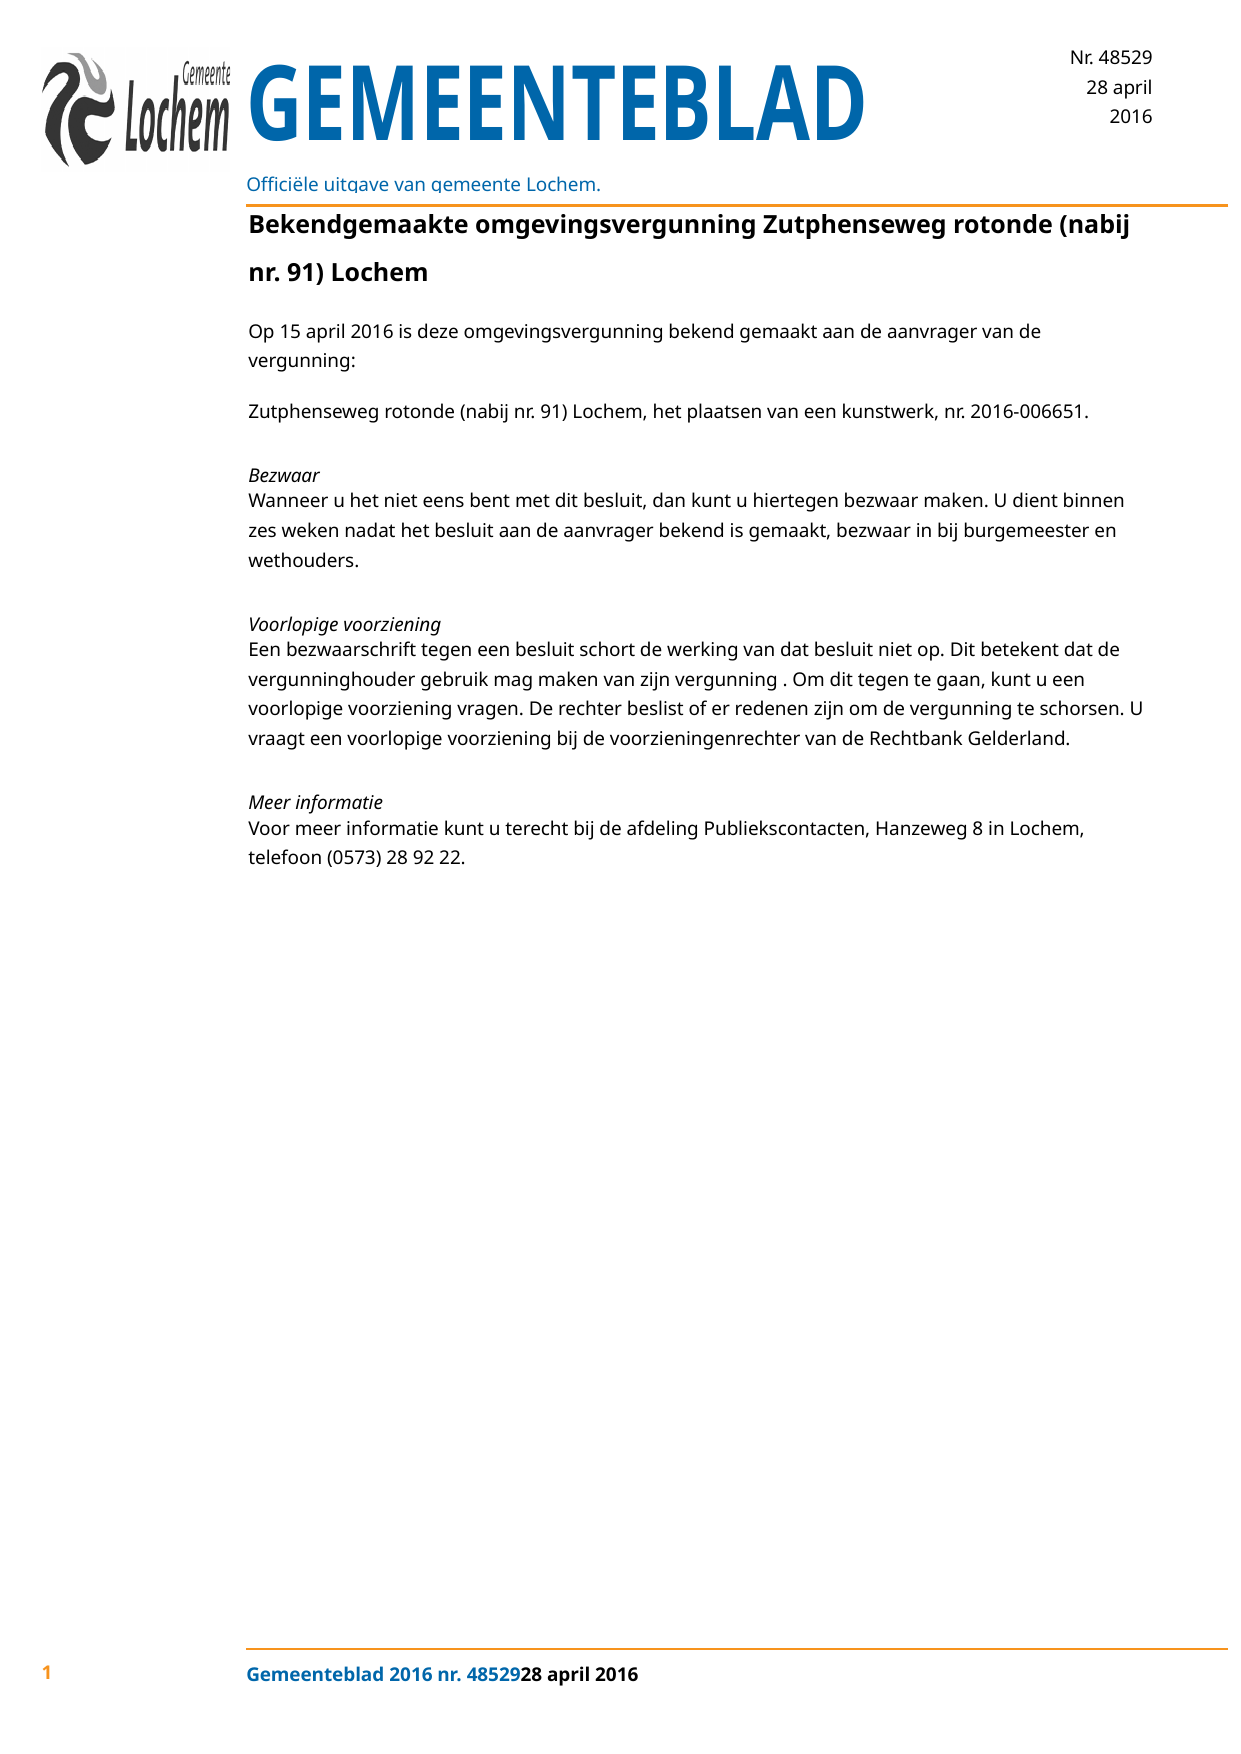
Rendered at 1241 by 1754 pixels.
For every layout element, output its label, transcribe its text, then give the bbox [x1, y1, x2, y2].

text Op 15 april 2016 is deze omgevingsvergunning bekend gemaakt aan de aanvrager van de vergunning: [248, 318, 1152, 373]
text Meer informatie [248, 789, 1152, 815]
text Voorlopige voorziening [248, 611, 1152, 636]
text Wanneer u het niet eens bent met dit besluit, dan kunt u hiertegen bezwaar maken. U dient binnen zes weken nadat het besluit aan de aanvrager bekend is gemaakt, bezwaar in bij burgemeester en wethouders. [248, 488, 1152, 572]
text Voor meer informatie kunt u terecht bij de afdeling Publiekscontacten, Hanzeweg 8 in Lochem, telefoon (0573) 28 92 22. [248, 815, 1152, 870]
text Een bezwaarschrift tegen een besluit schort de werking van dat besluit niet op. Dit betekent dat de vergunninghouder gebruik mag maken van zijn vergunning . Om dit tegen te gaan, kunt u een voorlopige voorziening vragen. De rechter beslist of er redenen zijn om de vergunning te schorsen. U vraagt een voorlopige voorziening bij de voorzieningenrechter van de Rechtbank Gelderland. [248, 636, 1152, 751]
text Zutphenseweg rotonde (nabij nr. 91) Lochem, het plaatsen van een kunstwerk, nr. 2016-006651. [248, 398, 1152, 424]
text Bezwaar [248, 462, 1152, 488]
picture [41, 47, 231, 172]
text Bekendgemaakte omgevingsvergunning Zutphenseweg rotonde (nabij nr. 91) Lochem [248, 207, 1152, 288]
